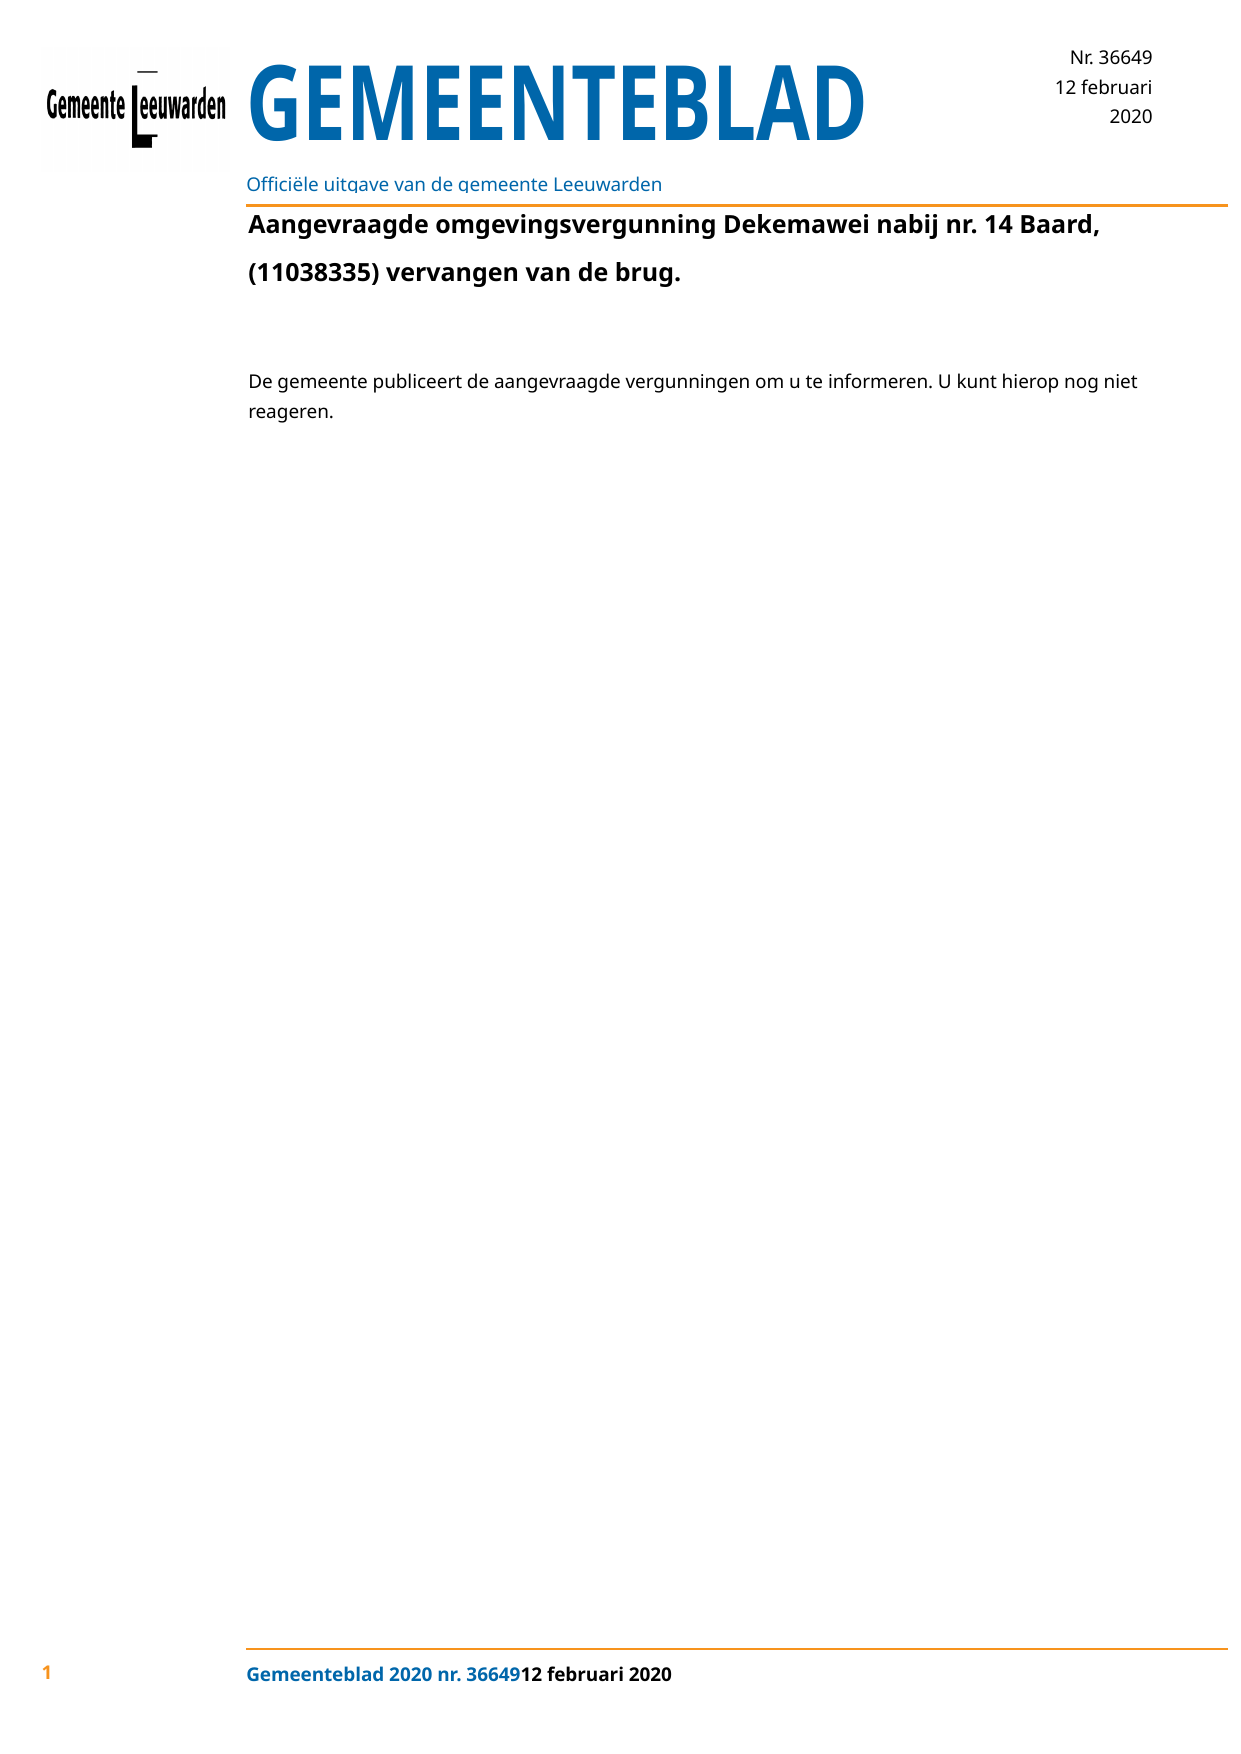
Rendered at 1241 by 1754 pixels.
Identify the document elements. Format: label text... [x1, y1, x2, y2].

text De gemeente publiceert de aangevraagde vergunningen om u te informeren. U kunt hierop nog niet reageren. [248, 368, 1152, 424]
picture [41, 47, 231, 172]
text Aangevraagde omgevingsvergunning Dekemawei nabij nr. 14 Baard, (11038335) vervangen van de brug. [248, 207, 1152, 288]
